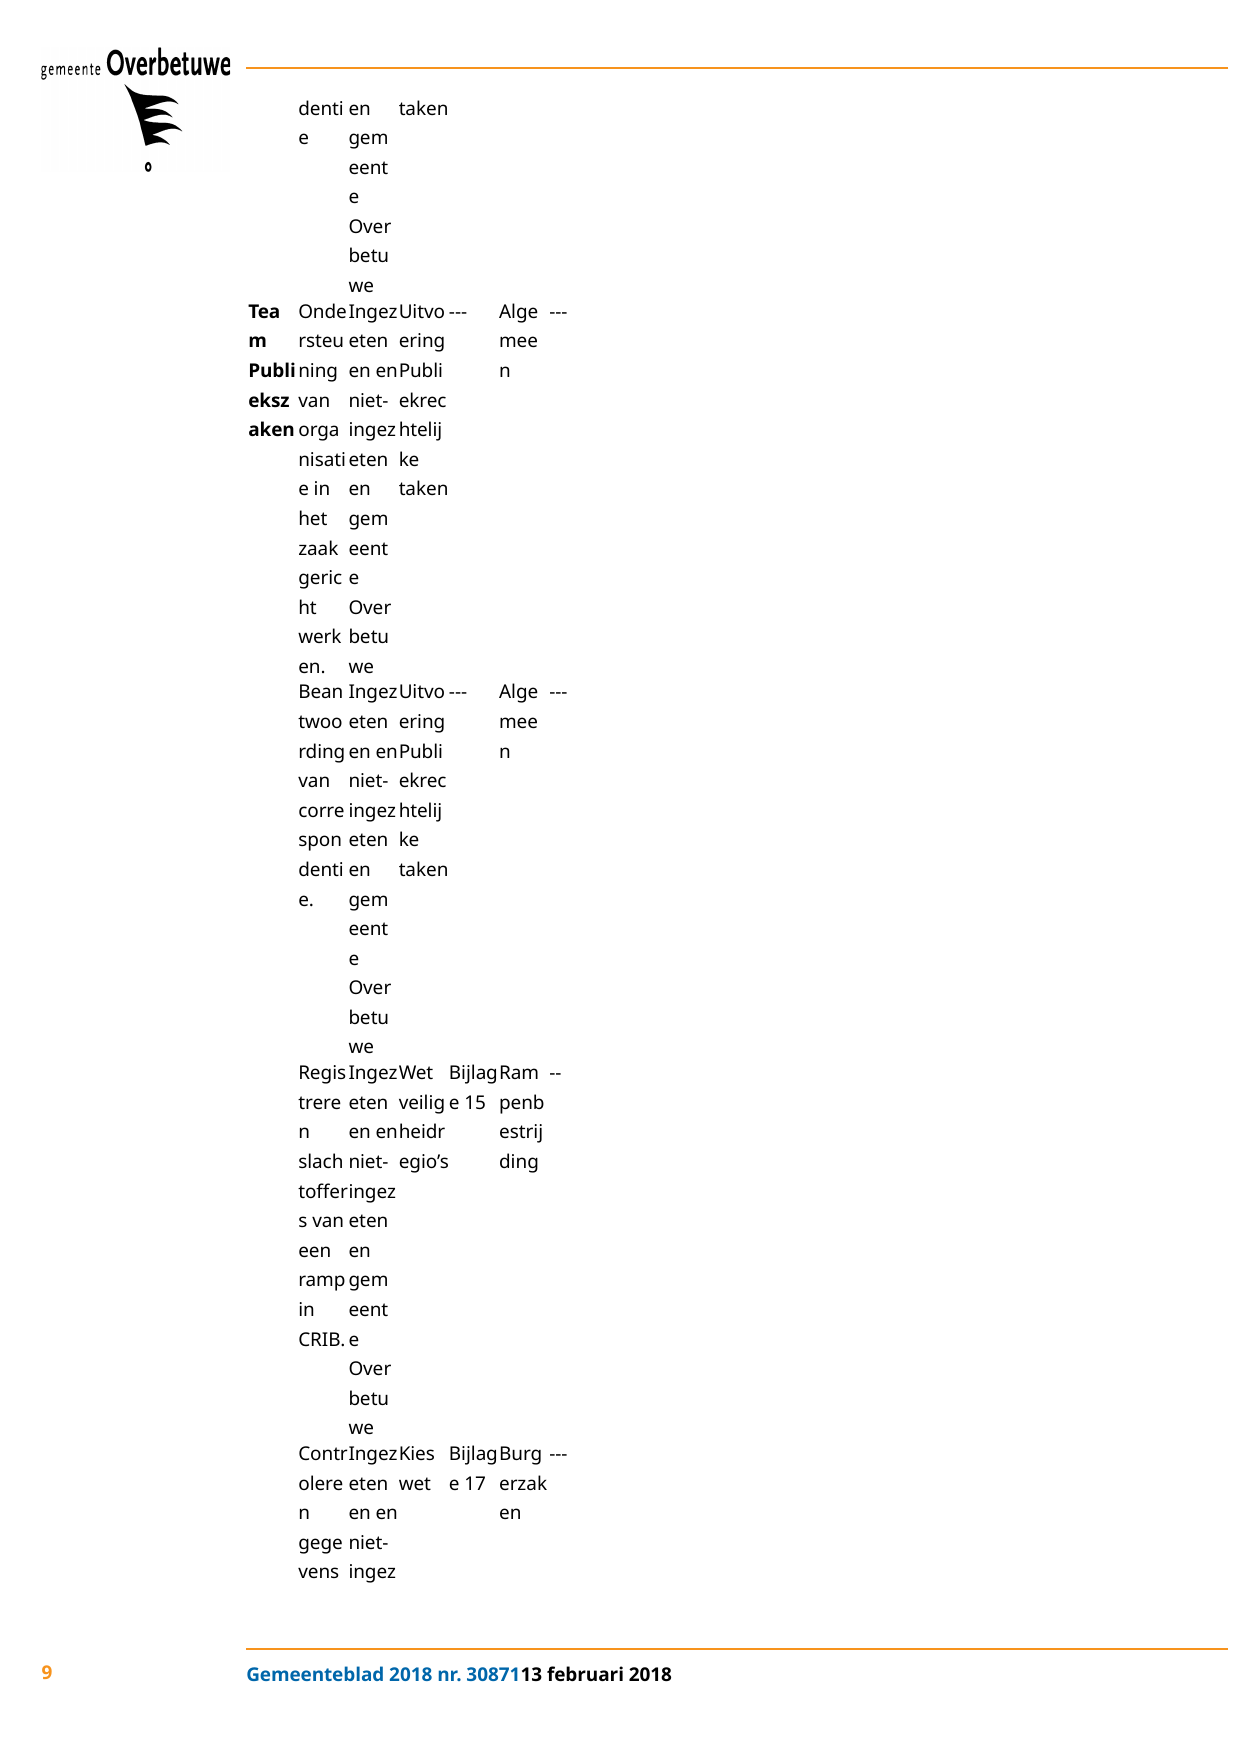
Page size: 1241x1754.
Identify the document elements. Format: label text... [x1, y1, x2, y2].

table_cell Bijlage 17 [449, 1440, 499, 1584]
table_cell Burgerzaken [499, 1440, 549, 1584]
table_cell Rampenbestrijding [499, 1060, 549, 1440]
table_cell --- [449, 95, 499, 298]
table_cell Controleren gegevens [298, 1440, 348, 1584]
table_cell --- [449, 679, 499, 1059]
table_cell en gemeente Overbetuwe [348, 95, 398, 298]
table_cell Kieswet [399, 1440, 449, 1584]
table_cell -- [549, 1060, 599, 1440]
table_cell Wet veiligheidregio’s [399, 1060, 449, 1440]
table_cell --- [549, 679, 599, 1059]
table_cell --- [549, 1440, 599, 1584]
table_cell Ingezetenen en niet-ingez [348, 1440, 398, 1584]
table_cell Uitvoering Publiekrechtelijke taken [399, 298, 449, 679]
table_cell Uitvoering Publiekrechtelijke taken [399, 679, 449, 1059]
table_cell Registreren slachtoffers van een ramp in CRIB. [298, 1060, 348, 1440]
table_cell dentie [298, 95, 348, 298]
table_cell Beantwoording van correspondentie. [298, 679, 348, 1059]
table_cell --- [549, 298, 599, 679]
table_cell [499, 95, 549, 298]
table_cell --- [549, 95, 599, 298]
table_cell Ingezetenen en niet-ingezetenen gemeente Overbetuwe [348, 298, 398, 679]
table_cell Ondersteuning van organisatie in het zaakgericht werken. [298, 298, 348, 679]
table_cell Bijlage 15 [449, 1060, 499, 1440]
table_cell --- [449, 298, 499, 679]
picture [41, 47, 231, 172]
table_cell Ingezetenen en niet-ingezetenen gemeente Overbetuwe [348, 679, 398, 1059]
table_cell Ingezetenen en niet-ingezetenen gemeente Overbetuwe [348, 1060, 398, 1440]
table_cell Algemeen [499, 679, 549, 1059]
table_cell Team Publiekszaken [248, 298, 298, 1584]
table_cell taken [399, 95, 449, 298]
table_cell [248, 95, 298, 298]
table_cell Algemeen [499, 298, 549, 679]
